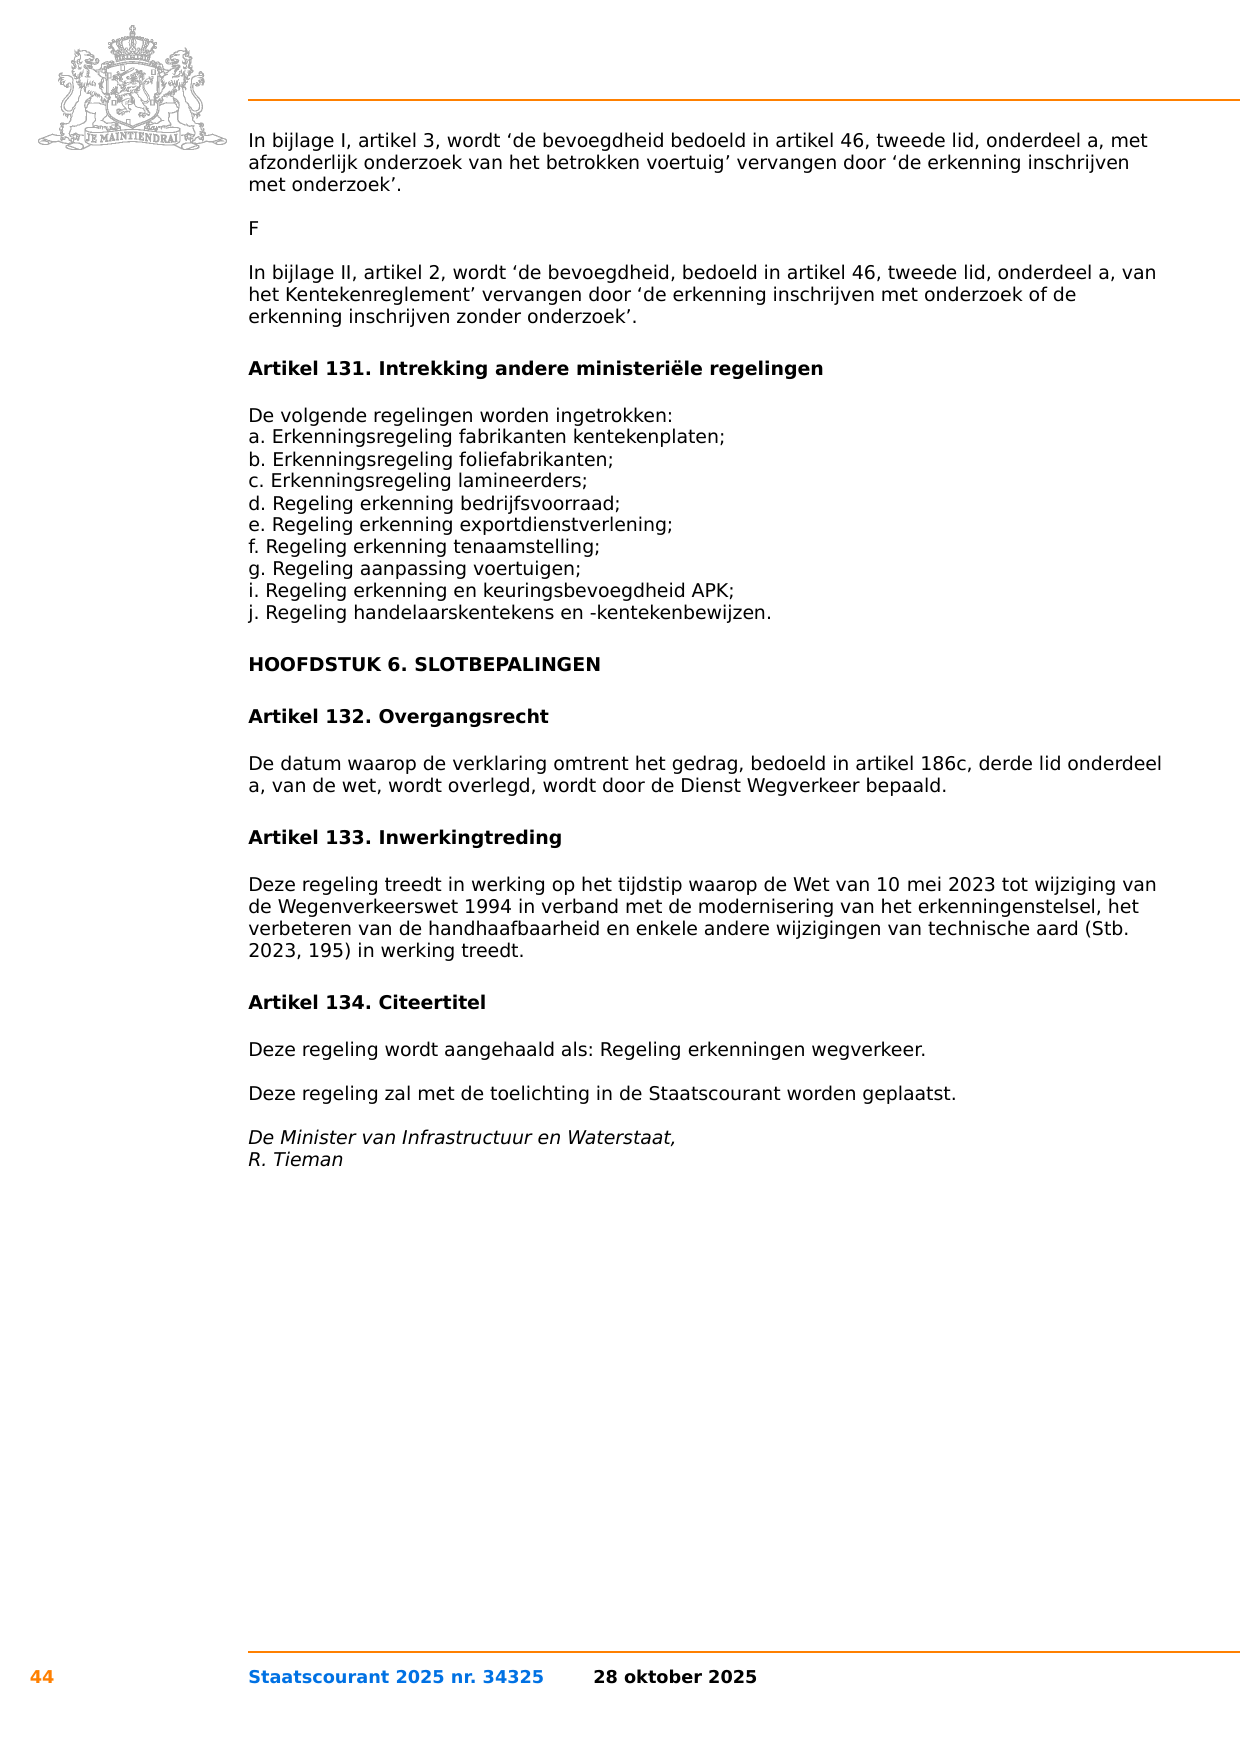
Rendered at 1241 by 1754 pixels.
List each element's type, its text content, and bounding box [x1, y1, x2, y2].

subtitle Artikel 131. Intrekking andere ministeriële regelingen [248, 357, 1163, 379]
text b. Erkenningsregeling foliefabrikanten; [248, 448, 1163, 470]
text i. Regeling erkenning en keuringsbevoegdheid APK; [248, 580, 1163, 602]
text Deze regeling zal met de toelichting in de Staatscourant worden geplaatst. [248, 1083, 1163, 1105]
text F [248, 218, 1163, 240]
text De volgende regelingen worden ingetrokken: [248, 404, 1163, 426]
text De Minister van Infrastructuur en Waterstaat, R. Tieman [248, 1127, 1163, 1171]
text g. Regeling aanpassing voertuigen; [248, 558, 1163, 580]
text a. Erkenningsregeling fabrikanten kentekenplaten; [248, 426, 1163, 448]
text c. Erkenningsregeling lamineerders; [248, 470, 1163, 492]
subtitle Artikel 133. Inwerkingtreding [248, 827, 1163, 849]
picture [38, 25, 227, 150]
text d. Regeling erkenning bedrijfsvoorraad; [248, 492, 1163, 514]
text Deze regeling treedt in werking op het tijdstip waarop de Wet van 10 mei 2023 tot wijziging van de Wegenverkeerswet 1994 in verband met de modernisering van het erkenningenstelsel, het verbeteren van de handhaafbaarheid en enkele andere wijzigingen van technische aard (Stb. 2023, 195) in werking treedt. [248, 874, 1163, 962]
text In bijlage I, artikel 3, wordt ‘de bevoegdheid bedoeld in artikel 46, tweede lid, onderdeel a, met afzonderlijk onderzoek van het betrokken voertuig’ vervangen door ‘de erkenning inschrijven met onderzoek’. [248, 130, 1163, 196]
text f. Regeling erkenning tenaamstelling; [248, 536, 1163, 558]
subtitle Artikel 132. Overgangsrecht [248, 706, 1163, 728]
subtitle Artikel 134. Citeertitel [248, 992, 1163, 1014]
text In bijlage II, artikel 2, wordt ‘de bevoegdheid, bedoeld in artikel 46, tweede lid, onderdeel a, van het Kentekenreglement’ vervangen door ‘de erkenning inschrijven met onderzoek of de erkenning inschrijven zonder onderzoek’. [248, 262, 1163, 327]
subtitle HOOFDSTUK 6. SLOTBEPALINGEN [248, 654, 1163, 676]
text De datum waarop de verklaring omtrent het gedrag, bedoeld in artikel 186c, derde lid onderdeel a, van de wet, wordt overlegd, wordt door de Dienst Wegverkeer bepaald. [248, 753, 1163, 797]
text e. Regeling erkenning exportdienstverlening; [248, 514, 1163, 536]
text j. Regeling handelaarskentekens en -kentekenbewijzen. [248, 602, 1163, 624]
text Deze regeling wordt aangehaald als: Regeling erkenningen wegverkeer. [248, 1039, 1163, 1061]
